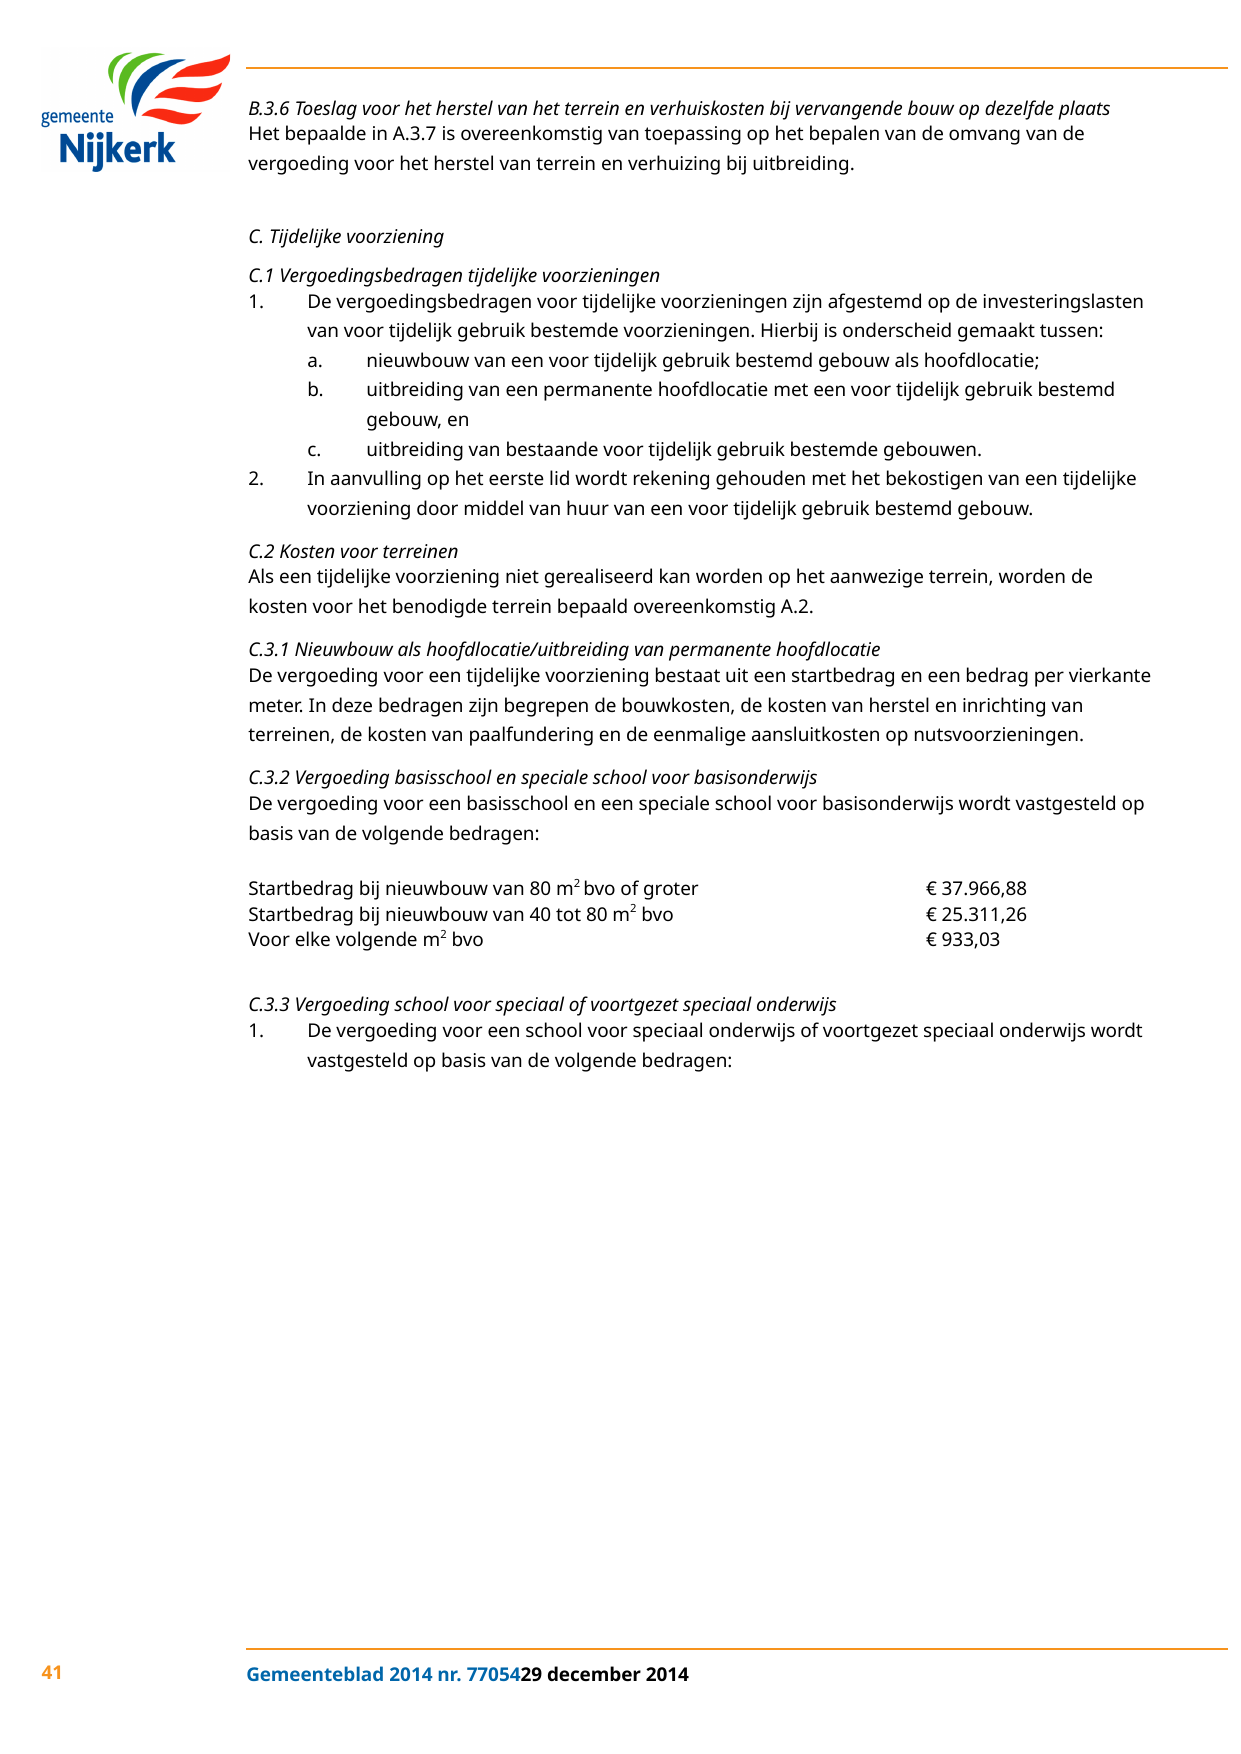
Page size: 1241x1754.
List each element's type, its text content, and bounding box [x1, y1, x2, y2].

table_cell € 933,03 [926, 927, 1152, 952]
list uitbreiding van bestaande voor tijdelijk gebruik bestemde gebouwen. [307, 436, 1152, 461]
text C. Tijdelijke voorziening [248, 223, 1152, 248]
table_cell € 25.311,26 [926, 901, 1152, 927]
text Het bepaalde in A.3.7 is overeenkomstig van toepassing op het bepalen van de omvang van de vergoeding voor het herstel van terrein en verhuizing bij uitbreiding. [248, 121, 1152, 176]
text De vergoeding voor een basisschool en een speciale school voor basisonderwijs wordt vastgesteld op basis van de volgende bedragen: [248, 790, 1152, 846]
text Als een tijdelijke voorziening niet gerealiseerd kan worden op het aanwezige terrein, worden de kosten voor het benodigde terrein bepaald overeenkomstig A.2. [248, 564, 1152, 619]
list nieuwbouw van een voor tijdelijk gebruik bestemd gebouw als hoofdlocatie; [307, 347, 1152, 373]
text C.3.3 Vergoeding school voor speciaal of voortgezet speciaal onderwijs [248, 992, 1152, 1017]
list De vergoedingsbedragen voor tijdelijke voorzieningen zijn afgestemd op de investeringslasten van voor tijdelijk gebruik bestemde voorzieningen. Hierbij is onderscheid gemaakt tussen: [248, 288, 1152, 343]
picture [41, 47, 231, 172]
table_header Startbedrag bij nieuwbouw van 80 m2 bvo of groter [248, 875, 926, 901]
list uitbreiding van een permanente hoofdlocatie met een voor tijdelijk gebruik bestemd gebouw, en [307, 377, 1152, 432]
table_cell Voor elke volgende m2 bvo [248, 927, 926, 952]
text C.2 Kosten voor terreinen [248, 538, 1152, 564]
table_cell Startbedrag bij nieuwbouw van 40 tot 80 m2 bvo [248, 901, 926, 927]
text B.3.6 Toeslag voor het herstel van het terrein en verhuiskosten bij vervangende bouw op dezelfde plaats [248, 95, 1152, 121]
text C.3.1 Nieuwbouw als hoofdlocatie/uitbreiding van permanente hoofdlocatie [248, 636, 1152, 662]
list In aanvulling op het eerste lid wordt rekening gehouden met het bekostigen van een tijdelijke voorziening door middel van huur van een voor tijdelijk gebruik bestemd gebouw. [248, 465, 1152, 521]
text C.3.2 Vergoeding basisschool en speciale school voor basisonderwijs [248, 764, 1152, 790]
text C.1 Vergoedingsbedragen tijdelijke voorzieningen [248, 262, 1152, 288]
list De vergoeding voor een school voor speciaal onderwijs of voortgezet speciaal onderwijs wordt vastgesteld op basis van de volgende bedragen: [248, 1017, 1152, 1073]
text De vergoeding voor een tijdelijke voorziening bestaat uit een startbedrag en een bedrag per vierkante meter. In deze bedragen zijn begrepen de bouwkosten, de kosten van herstel en inrichting van terreinen, de kosten van paalfundering en de eenmalige aansluitkosten op nutsvoorzieningen. [248, 662, 1152, 747]
table_header € 37.966,88 [926, 875, 1152, 901]
